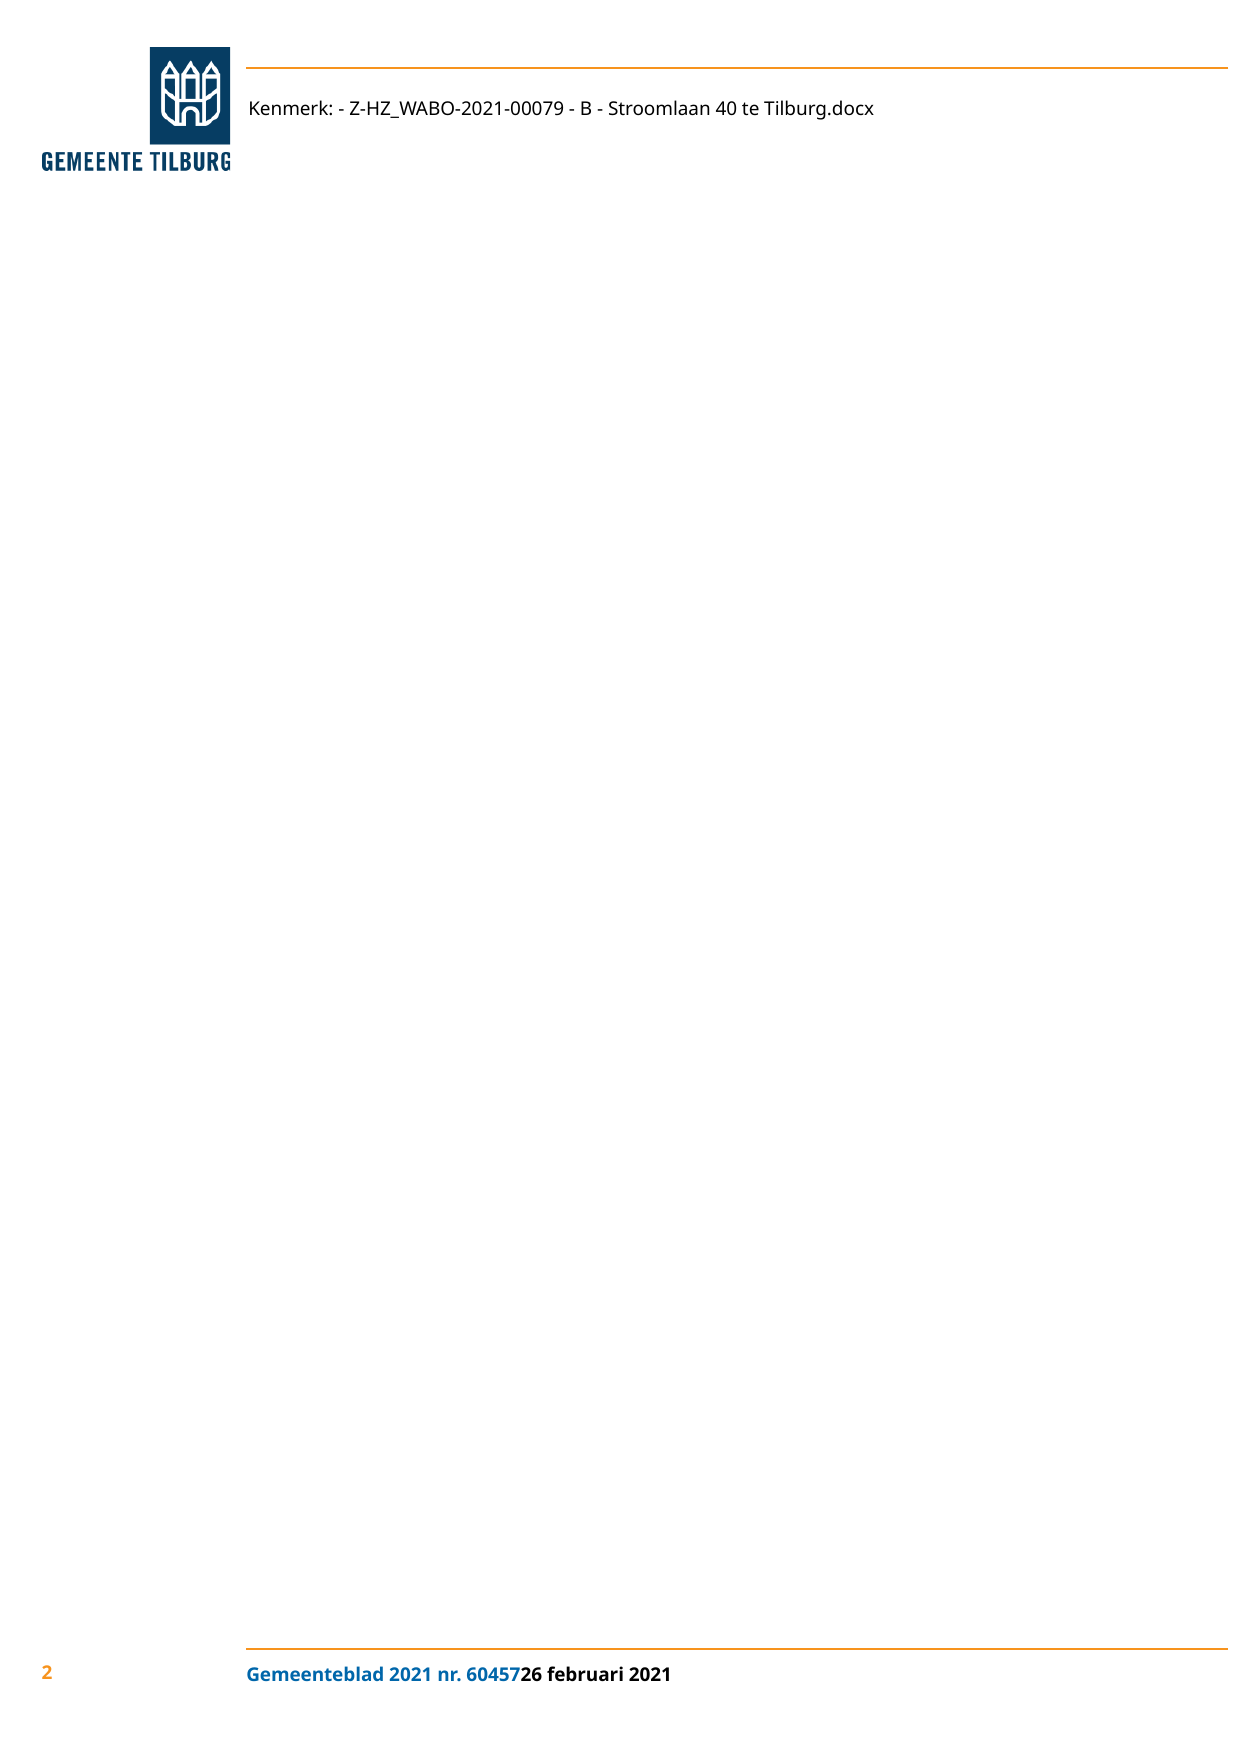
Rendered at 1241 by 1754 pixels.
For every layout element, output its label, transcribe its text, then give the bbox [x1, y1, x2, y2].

picture [41, 47, 231, 172]
text Kenmerk: - Z-HZ_WABO-2021-00079 - B - Stroomlaan 40 te Tilburg.docx [248, 95, 1152, 121]
